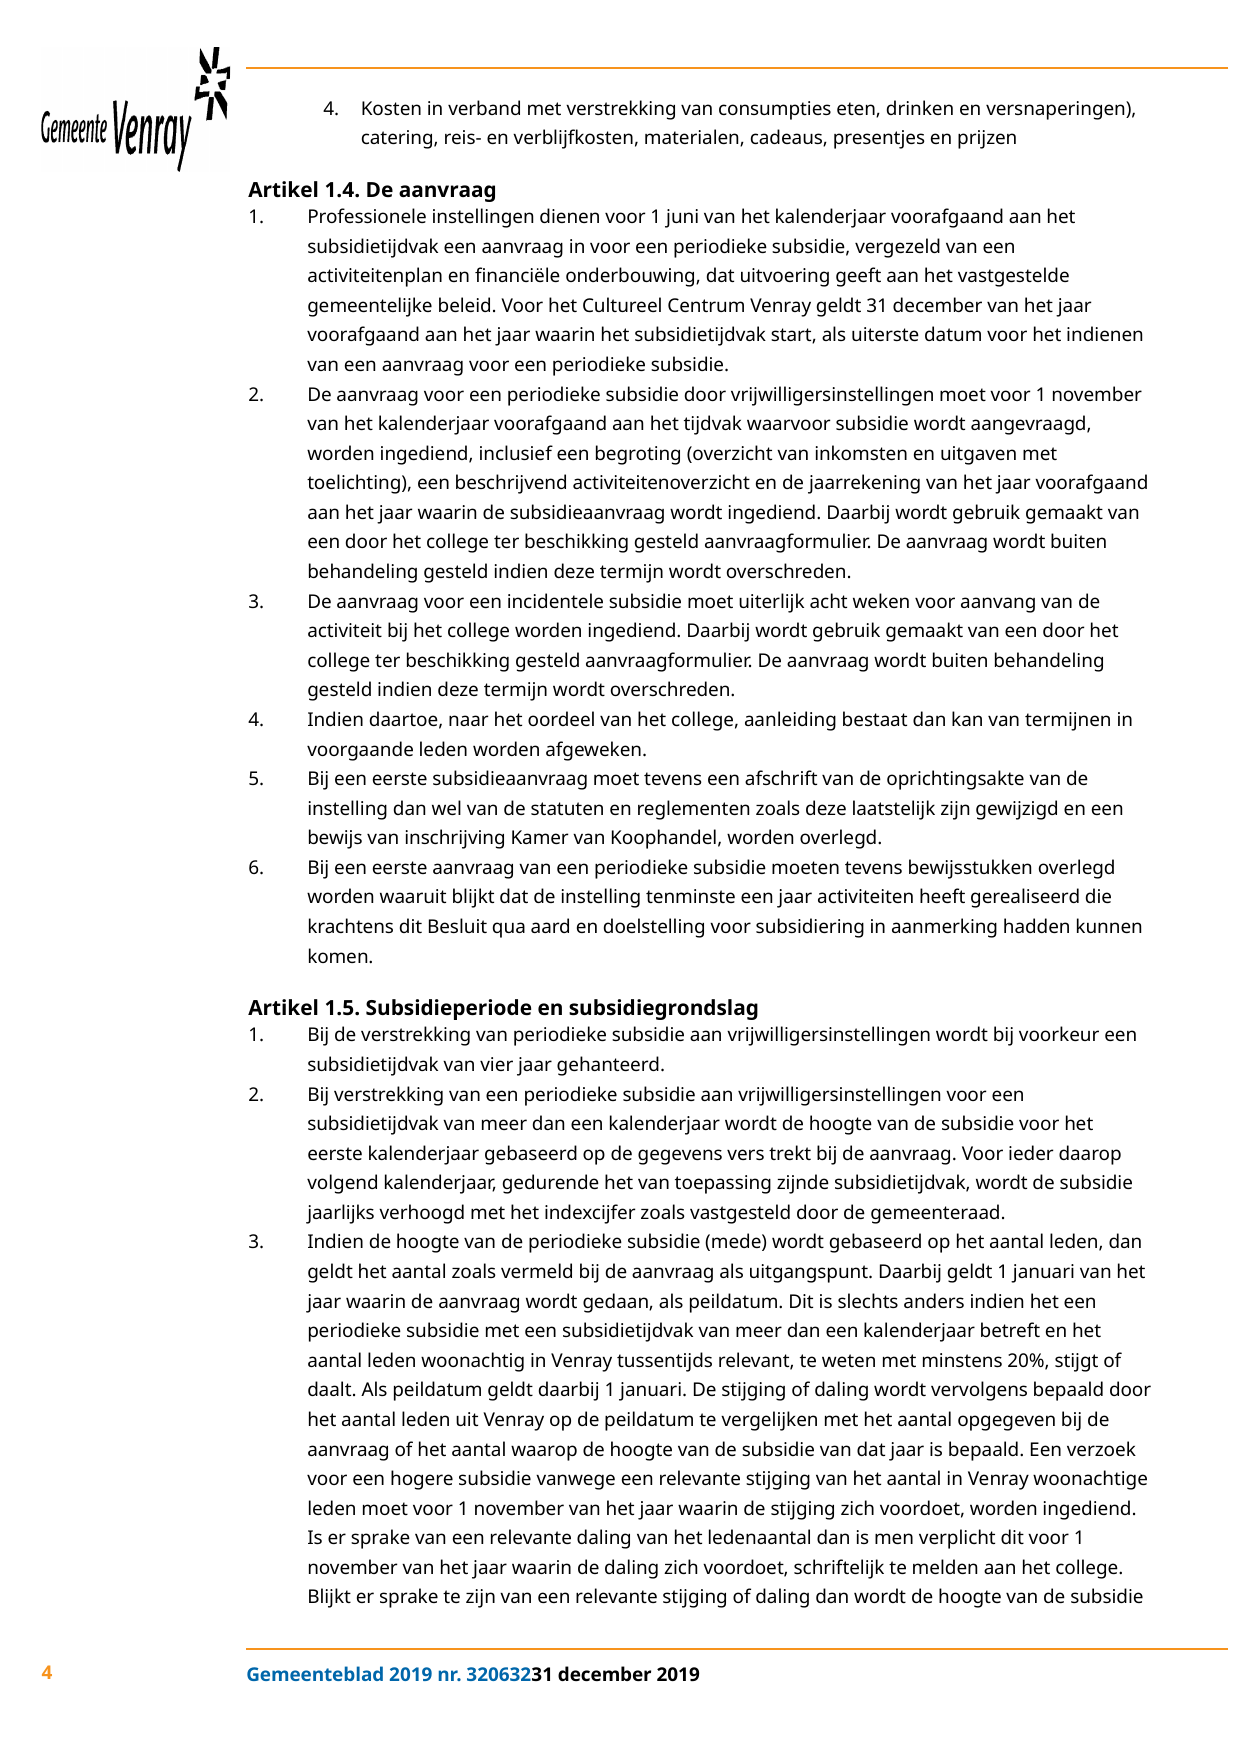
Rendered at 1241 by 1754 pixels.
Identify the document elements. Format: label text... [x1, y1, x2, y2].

list De aanvraag voor een incidentele subsidie moet uiterlijk acht weken voor aanvang van de activiteit bij het college worden ingediend. Daarbij wordt gebruik gemaakt van een door het college ter beschikking gesteld aanvraagformulier. De aanvraag wordt buiten behandeling gesteld indien deze termijn wordt overschreden. [248, 588, 1152, 702]
list Indien de hoogte van de periodieke subsidie (mede) wordt gebaseerd op het aantal leden, dan geldt het aantal zoals vermeld bij de aanvraag als uitgangspunt. Daarbij geldt 1 januari van het jaar waarin de aanvraag wordt gedaan, als peildatum. Dit is slechts anders indien het een periodieke subsidie met een subsidietijdvak van meer dan een kalenderjaar betreft en het aantal leden woonachtig in Venray tussentijds relevant, te weten met minstens 20%, stijgt of daalt. Als peildatum geldt daarbij 1 januari. De stijging of daling wordt vervolgens bepaald door het aantal leden uit Venray op de peildatum te vergelijken met het aantal opgegeven bij de aanvraag of het aantal waarop de hoogte van de subsidie van dat jaar is bepaald. Een verzoek voor een hogere subsidie vanwege een relevante stijging van het aantal in Venray woonachtige leden moet voor 1 november van het jaar waarin de stijging zich voordoet, worden ingediend. Is er sprake van een relevante daling van het ledenaantal dan is men verplicht dit voor 1 november van het jaar waarin de daling zich voordoet, schriftelijk te melden aan het college. Blijkt er sprake te zijn van een relevante stijging of daling dan wordt de hoogte van de subsidie [248, 1229, 1152, 1609]
list Professionele instellingen dienen voor 1 juni van het kalenderjaar voorafgaand aan het subsidietijdvak een aanvraag in voor een periodieke subsidie, vergezeld van een activiteitenplan en financiële onderbouwing, dat uitvoering geeft aan het vastgestelde gemeentelijke beleid. Voor het Cultureel Centrum Venray geldt 31 december van het jaar voorafgaand aan het jaar waarin het subsidietijdvak start, als uiterste datum voor het indienen van een aanvraag voor een periodieke subsidie. [248, 203, 1152, 377]
list Kosten in verband met verstrekking van consumpties eten, drinken en versnaperingen), catering, reis- en verblijfkosten, materialen, cadeaus, presentjes en prijzen [323, 95, 1152, 150]
list Bij de verstrekking van periodieke subsidie aan vrijwilligersinstellingen wordt bij voorkeur een subsidietijdvak van vier jaar gehanteerd. [248, 1022, 1152, 1077]
list Bij verstrekking van een periodieke subsidie aan vrijwilligersinstellingen voor een subsidietijdvak van meer dan een kalenderjaar wordt de hoogte van de subsidie voor het eerste kalenderjaar gebaseerd op de gegevens vers trekt bij de aanvraag. Voor ieder daarop volgend kalenderjaar, gedurende het van toepassing zijnde subsidietijdvak, wordt de subsidie jaarlijks verhoogd met het indexcijfer zoals vastgesteld door de gemeenteraad. [248, 1081, 1152, 1225]
text Artikel 1.4. De aanvraag [248, 175, 1152, 203]
list Indien daartoe, naar het oordeel van het college, aanleiding bestaat dan kan van termijnen in voorgaande leden worden afgeweken. [248, 706, 1152, 761]
picture [41, 47, 231, 172]
list Bij een eerste subsidieaanvraag moet tevens een afschrift van de oprichtingsakte van de instelling dan wel van de statuten en reglementen zoals deze laatstelijk zijn gewijzigd en een bewijs van inschrijving Kamer van Koophandel, worden overlegd. [248, 765, 1152, 850]
list De aanvraag voor een periodieke subsidie door vrijwilligersinstellingen moet voor 1 november van het kalenderjaar voorafgaand aan het tijdvak waarvoor subsidie wordt aangevraagd, worden ingediend, inclusief een begroting (overzicht van inkomsten en uitgaven met toelichting), een beschrijvend activiteitenoverzicht en de jaarrekening van het jaar voorafgaand aan het jaar waarin de subsidieaanvraag wordt ingediend. Daarbij wordt gebruik gemaakt van een door het college ter beschikking gesteld aanvraagformulier. De aanvraag wordt buiten behandeling gesteld indien deze termijn wordt overschreden. [248, 381, 1152, 584]
list Bij een eerste aanvraag van een periodieke subsidie moeten tevens bewijsstukken overlegd worden waaruit blijkt dat de instelling tenminste een jaar activiteiten heeft gerealiseerd die krachtens dit Besluit qua aard en doelstelling voor subsidiering in aanmerking hadden kunnen komen. [248, 854, 1152, 968]
text Artikel 1.5. Subsidieperiode en subsidiegrondslag [248, 993, 1152, 1022]
